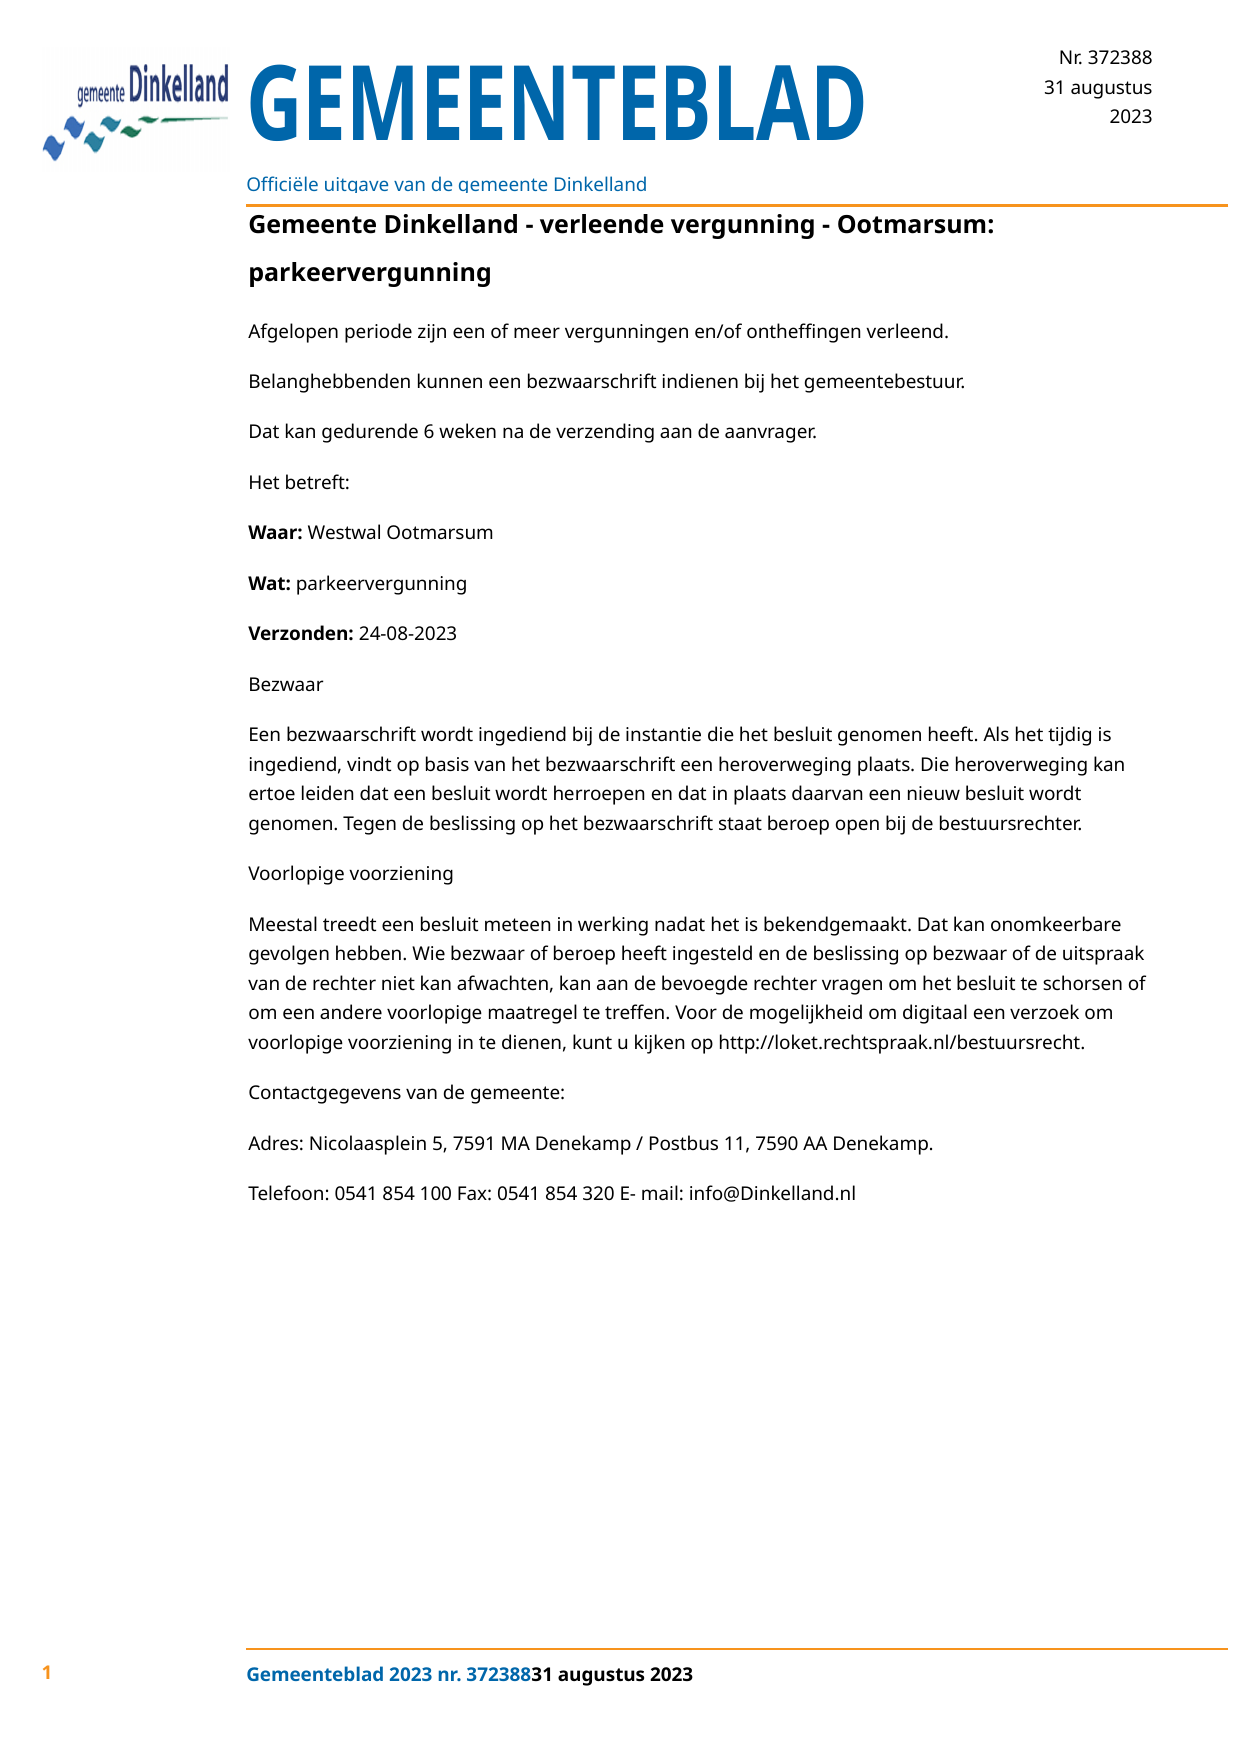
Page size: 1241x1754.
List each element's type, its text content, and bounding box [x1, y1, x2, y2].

text Een bezwaarschrift wordt ingediend bij de instantie die het besluit genomen heeft. Als het tijdig is ingediend, vindt op basis van het bezwaarschrift een heroverweging plaats. Die heroverweging kan ertoe leiden dat een besluit wordt herroepen en dat in plaats daarvan een nieuw besluit wordt genomen. Tegen de beslissing op het bezwaarschrift staat beroep open bij de bestuursrechter. [248, 721, 1152, 836]
text Telefoon: 0541 854 100 Fax: 0541 854 320 E- mail: info@Dinkelland.nl [248, 1180, 1152, 1206]
text Meestal treedt een besluit meteen in werking nadat het is bekendgemaakt. Dat kan onomkeerbare gevolgen hebben. Wie bezwaar of beroep heeft ingesteld en de beslissing op bezwaar of de uitspraak van de rechter niet kan afwachten, kan aan de bevoegde rechter vragen om het besluit te schorsen of om een andere voorlopige maatregel te treffen. Voor de mogelijkheid om digitaal een verzoek om voorlopige voorziening in te dienen, kunt u kijken op http://loket.rechtspraak.nl/bestuursrecht. [248, 911, 1152, 1055]
text Voorlopige voorziening [248, 860, 1152, 886]
text Verzonden: 24-08-2023 [248, 620, 1152, 646]
text Contactgegevens van de gemeente: [248, 1079, 1152, 1105]
text Wat: parkeervergunning [248, 570, 1152, 596]
text Dat kan gedurende 6 weken na de verzending aan de aanvrager. [248, 419, 1152, 444]
text Afgelopen periode zijn een of meer vergunningen en/of ontheffingen verleend. [248, 318, 1152, 344]
text Adres: Nicolaasplein 5, 7591 MA Denekamp / Postbus 11, 7590 AA Denekamp. [248, 1130, 1152, 1156]
picture [41, 47, 231, 172]
text Waar: Westwal Ootmarsum [248, 519, 1152, 545]
text Het betreft: [248, 469, 1152, 495]
text Bezwaar [248, 671, 1152, 697]
text Belanghebbenden kunnen een bezwaarschrift indienen bij het gemeentebestuur. [248, 368, 1152, 394]
text Gemeente Dinkelland - verleende vergunning - Ootmarsum: parkeervergunning [248, 207, 1152, 288]
